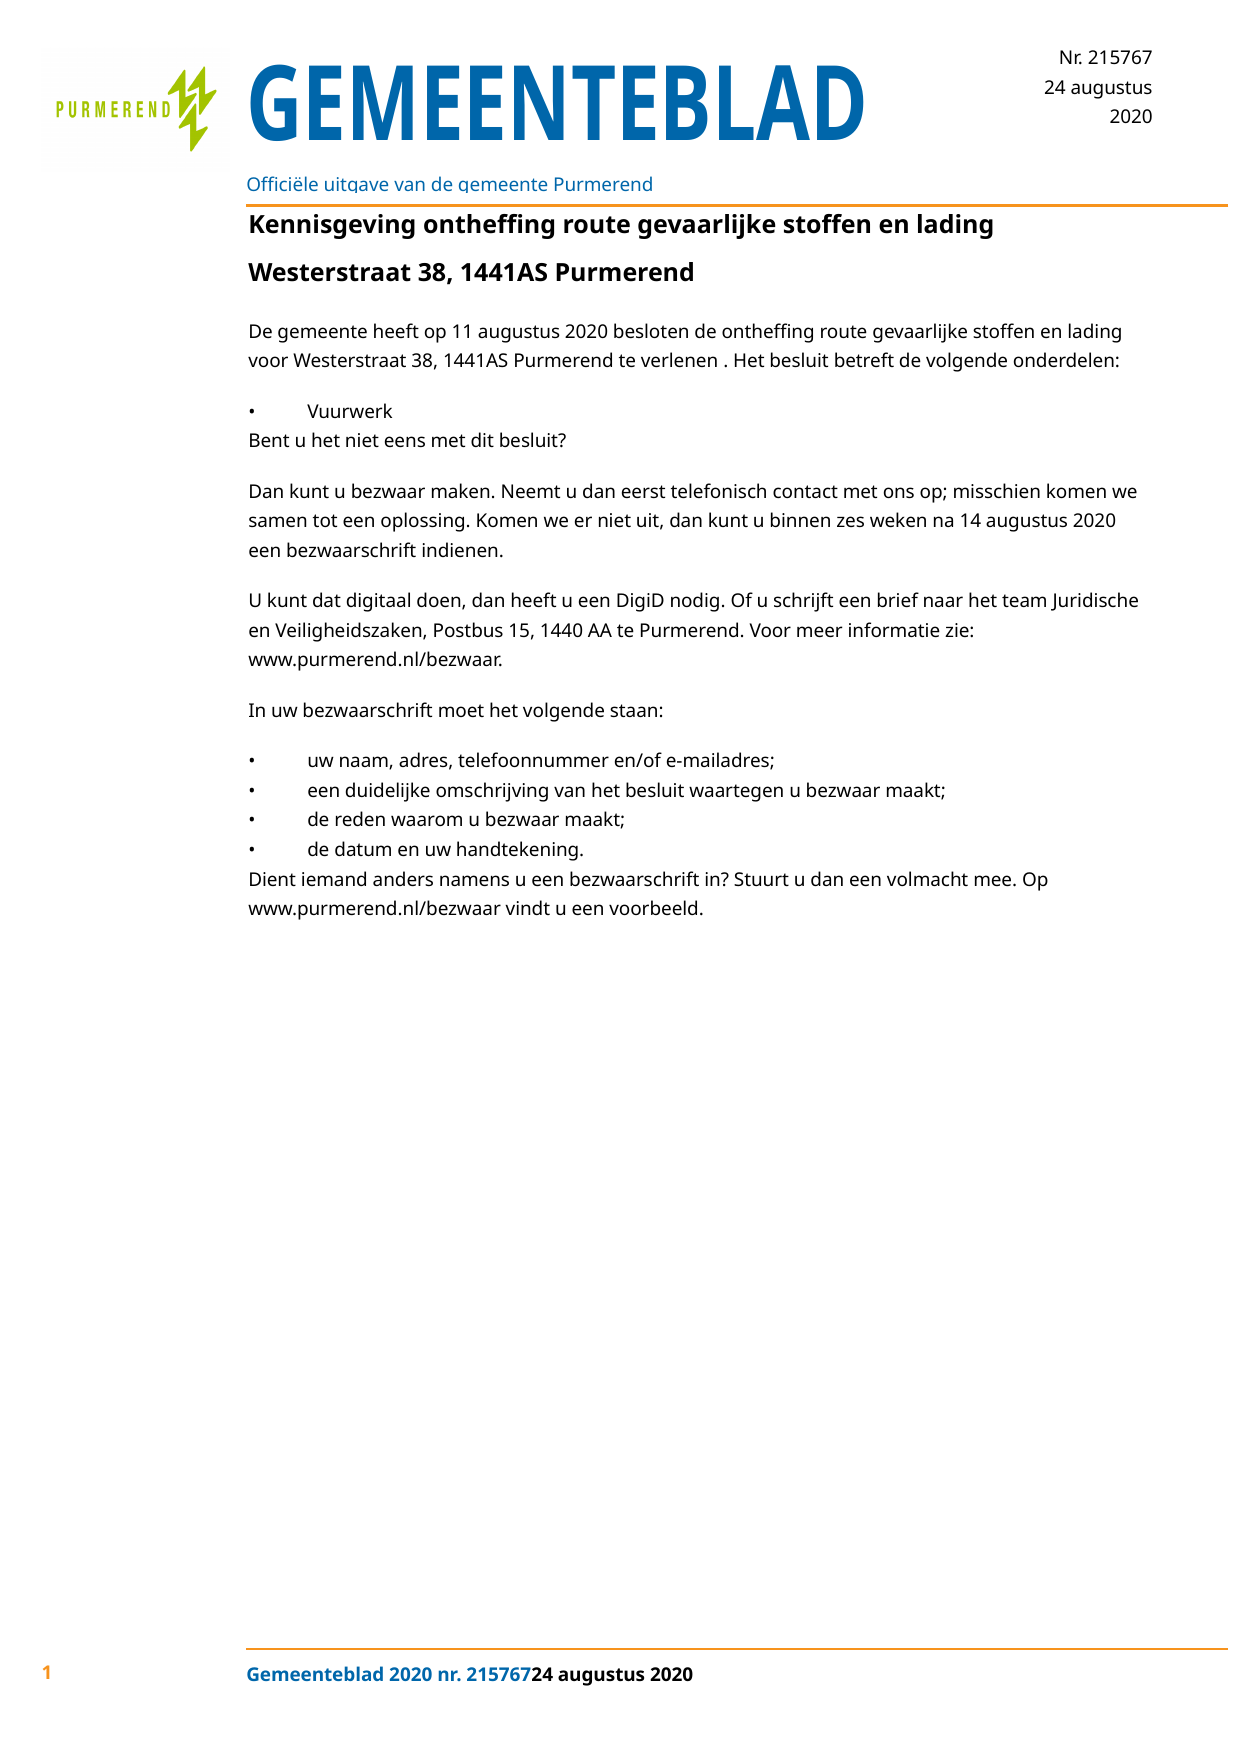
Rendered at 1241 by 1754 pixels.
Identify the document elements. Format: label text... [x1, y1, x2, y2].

text Bent u het niet eens met dit besluit? [248, 427, 1152, 453]
list de reden waarom u bezwaar maakt; [248, 807, 1152, 832]
list een duidelijke omschrijving van het besluit waartegen u bezwaar maakt; [248, 777, 1152, 803]
text U kunt dat digitaal doen, dan heeft u een DigiD nodig. Of u schrijft een brief naar het team Juridische en Veiligheidszaken, Postbus 15, 1440 AA te Purmerend. Voor meer informatie zie: www.purmerend.nl/bezwaar. [248, 587, 1152, 672]
text Dient iemand anders namens u een bezwaarschrift in? Stuurt u dan een volmacht mee. Op www.purmerend.nl/bezwaar vindt u een voorbeeld. [248, 866, 1152, 921]
picture [41, 47, 231, 172]
text Dan kunt u bezwaar maken. Neemt u dan eerst telefonisch contact met ons op; misschien komen we samen tot een oplossing. Komen we er niet uit, dan kunt u binnen zes weken na 14 augustus 2020 een bezwaarschrift indienen. [248, 478, 1152, 563]
text De gemeente heeft op 11 augustus 2020 besloten de ontheffing route gevaarlijke stoffen en lading voor Westerstraat 38, 1441AS Purmerend te verlenen . Het besluit betreft de volgende onderdelen: [248, 318, 1152, 373]
list uw naam, adres, telefoonnummer en/of e-mailadres; [248, 747, 1152, 773]
text Kennisgeving ontheffing route gevaarlijke stoffen en lading Westerstraat 38, 1441AS Purmerend [248, 207, 1152, 288]
text In uw bezwaarschrift moet het volgende staan: [248, 697, 1152, 723]
list Vuurwerk [248, 398, 1152, 424]
list de datum en uw handtekening. [248, 836, 1152, 862]
